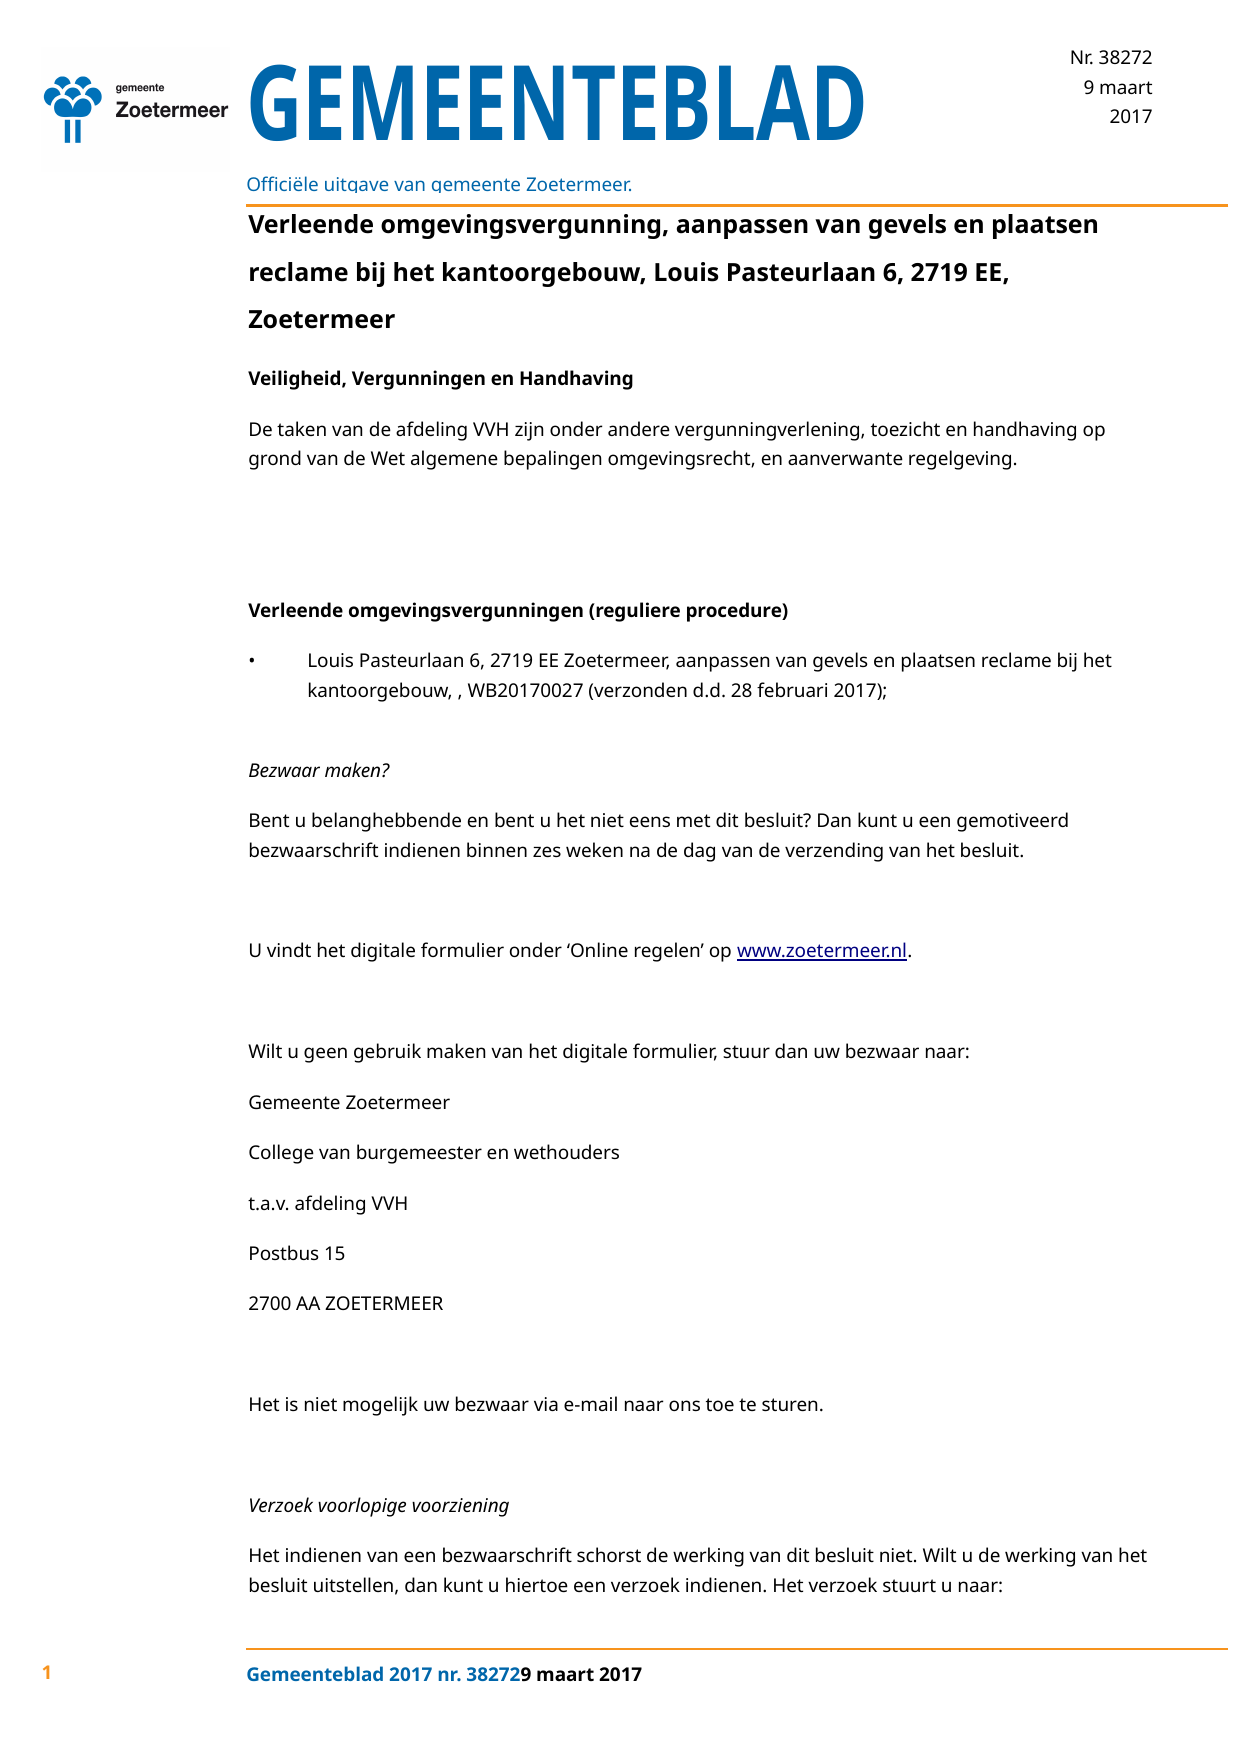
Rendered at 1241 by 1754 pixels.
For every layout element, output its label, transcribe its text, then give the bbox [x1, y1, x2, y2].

text Bezwaar maken? [248, 757, 1152, 782]
text t.a.v. afdeling VVH [248, 1190, 1152, 1215]
text Verleende omgevingsvergunningen (reguliere procedure) [248, 597, 1152, 622]
picture [41, 47, 231, 172]
text Verzoek voorlopige voorziening [248, 1492, 1152, 1518]
text Gemeente Zoetermeer [248, 1089, 1152, 1114]
text Bent u belanghebbende en bent u het niet eens met dit besluit? Dan kunt u een gemotiveerd bezwaarschrift indienen binnen zes weken na de dag van de verzending van het besluit. [248, 807, 1152, 862]
text College van burgemeester en wethouders [248, 1139, 1152, 1165]
text Het is niet mogelijk uw bezwaar via e-mail naar ons toe te sturen. [248, 1391, 1152, 1417]
text Wilt u geen gebruik maken van het digitale formulier, stuur dan uw bezwaar naar: [248, 1038, 1152, 1064]
text Het indienen van een bezwaarschrift schorst de werking van dit besluit niet. Wilt u de werking van het besluit uitstellen, dan kunt u hiertoe een verzoek indienen. Het verzoek stuurt u naar: [248, 1543, 1152, 1598]
text Verleende omgevingsvergunning, aanpassen van gevels en plaatsen reclame bij het kantoorgebouw, Louis Pasteurlaan 6, 2719 EE, Zoetermeer [248, 207, 1152, 336]
text De taken van de afdeling VVH zijn onder andere vergunningverlening, toezicht en handhaving op grond van de Wet algemene bepalingen omgevingsrecht, en aanverwante regelgeving. [248, 416, 1152, 471]
text Veiligheid, Vergunningen en Handhaving [248, 366, 1152, 391]
list Louis Pasteurlaan 6, 2719 EE Zoetermeer, aanpassen van gevels en plaatsen reclame bij het kantoorgebouw, , WB20170027 (verzonden d.d. 28 februari 2017); [248, 647, 1152, 702]
text Postbus 15 [248, 1240, 1152, 1266]
text 2700 AA ZOETERMEER [248, 1291, 1152, 1316]
text U vindt het digitale formulier onder ‘Online regelen’ op www.zoetermeer.nl. [248, 938, 1152, 963]
